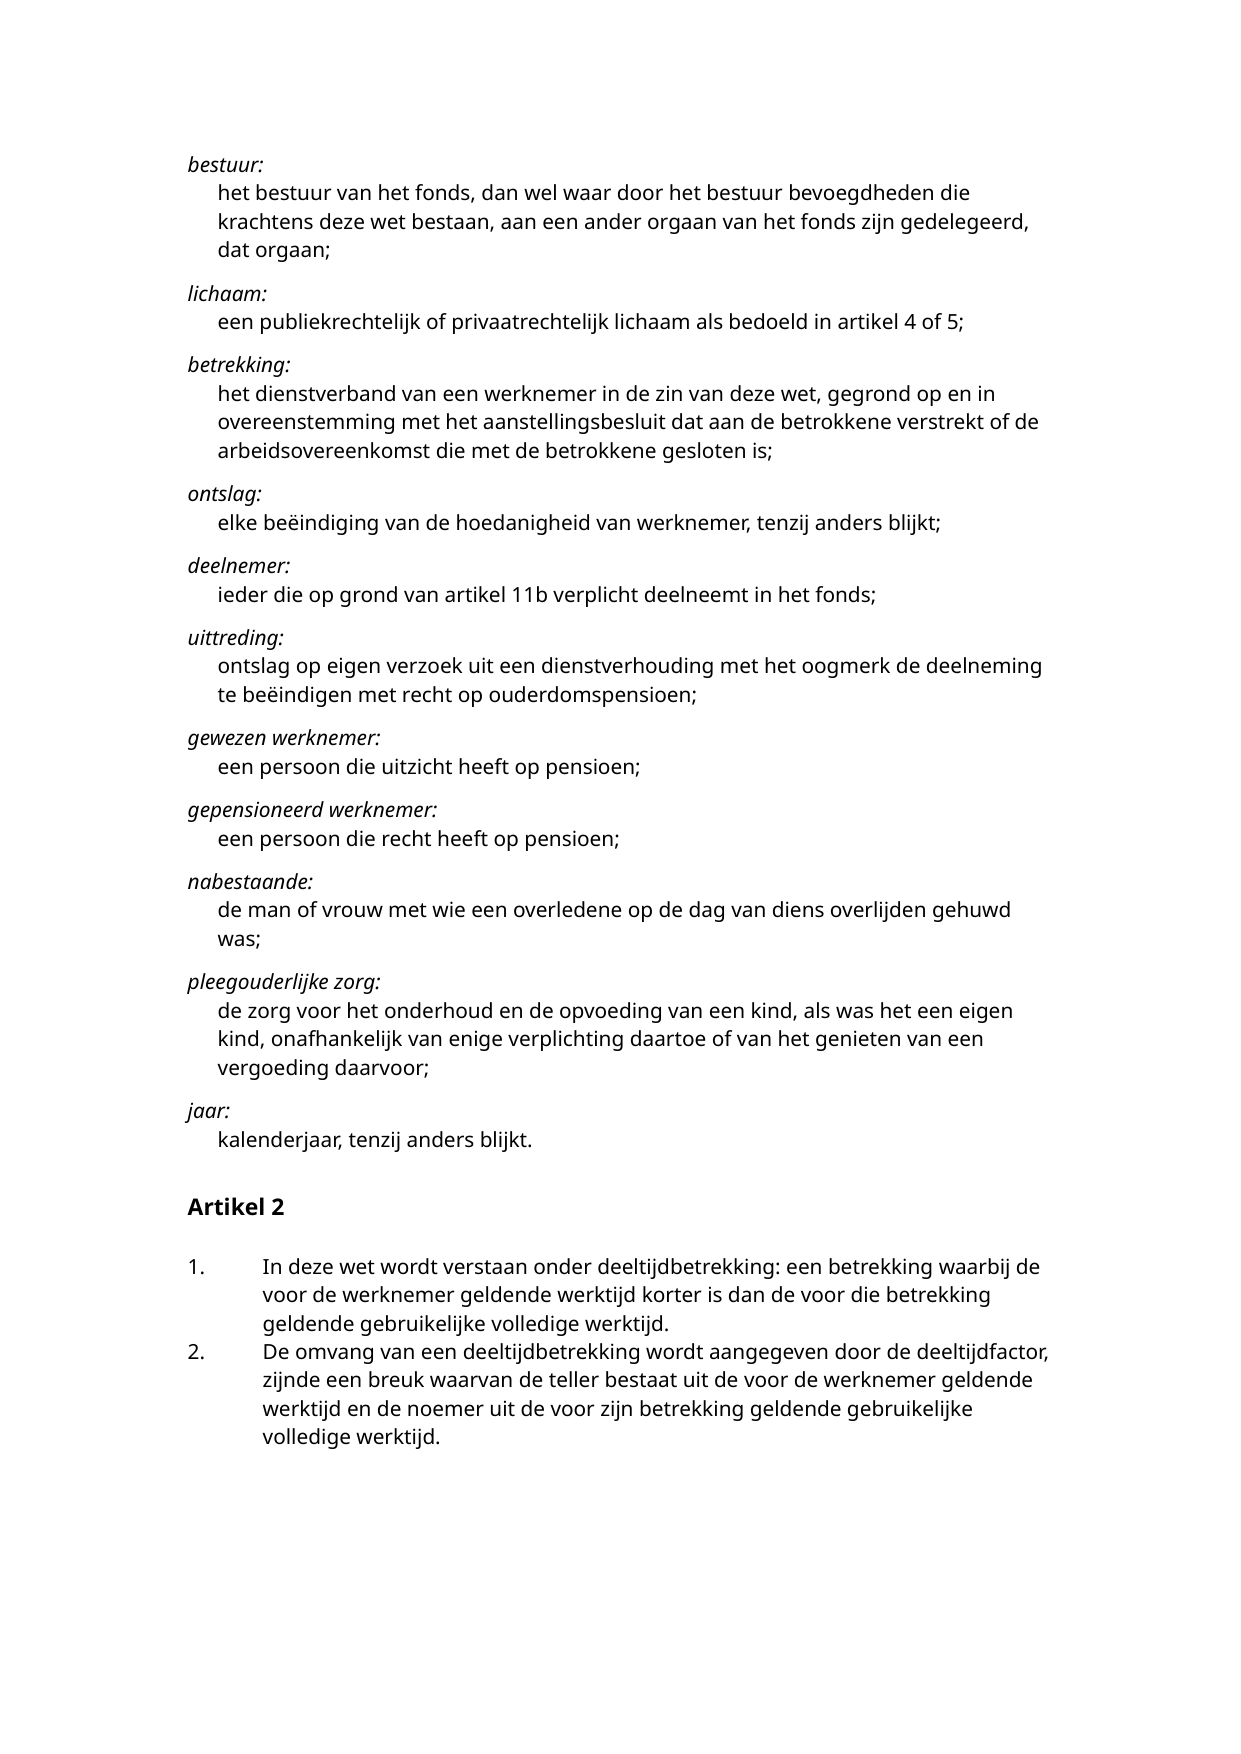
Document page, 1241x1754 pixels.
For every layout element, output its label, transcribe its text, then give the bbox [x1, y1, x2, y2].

text ontslag: [187, 479, 1053, 508]
text de man of vrouw met wie een overledene op de dag van diens overlijden gehuwd was; [217, 896, 1053, 952]
list De omvang van een deeltijdbetrekking wordt aangegeven door de deeltijdfactor, zijnde een breuk waarvan de teller bestaat uit de voor de werknemer geldende werktijd en de noemer uit de voor zijn betrekking geldende gebruikelijke volledige werktijd. [187, 1337, 1053, 1451]
text een publiekrechtelijk of privaatrechtelijk lichaam als bedoeld in artikel 4 of 5; [217, 307, 1053, 336]
list In deze wet wordt verstaan onder deeltijdbetrekking: een betrekking waarbij de voor de werknemer geldende werktijd korter is dan de voor die betrekking geldende gebruikelijke volledige werktijd. [187, 1252, 1053, 1337]
text een persoon die recht heeft op pensioen; [217, 824, 1053, 852]
text pleegouderlijke zorg: [187, 967, 1053, 996]
text gepensioneerd werknemer: [187, 795, 1053, 824]
text het bestuur van het fonds, dan wel waar door het bestuur bevoegdheden die krachtens deze wet bestaan, aan een ander orgaan van het fonds zijn gedelegeerd, dat orgaan; [217, 178, 1053, 264]
text kalenderjaar, tenzij anders blijkt. [217, 1125, 1053, 1153]
text de zorg voor het onderhoud en de opvoeding van een kind, als was het een eigen kind, onafhankelijk van enige verplichting daartoe of van het genieten van een vergoeding daarvoor; [217, 996, 1053, 1081]
text een persoon die uitzicht heeft op pensioen; [217, 752, 1053, 780]
text elke beëindiging van de hoedanigheid van werknemer, tenzij anders blijkt; [217, 508, 1053, 536]
text jaar: [187, 1096, 1053, 1125]
text bestuur: [187, 150, 1053, 178]
text ontslag op eigen verzoek uit een dienstverhouding met het oogmerk de deelneming te beëindigen met recht op ouderdomspensioen; [217, 652, 1053, 708]
text ieder die op grond van artikel 11b verplicht deelneemt in het fonds; [217, 580, 1053, 608]
text betrekking: [187, 351, 1053, 379]
text gewezen werknemer: [187, 723, 1053, 752]
text nabestaande: [187, 867, 1053, 896]
text het dienstverband van een werknemer in de zin van deze wet, gegrond op en in overeenstemming met het aanstellingsbesluit dat aan de betrokkene verstrekt of de arbeidsovereenkomst die met de betrokkene gesloten is; [217, 379, 1053, 464]
text uittreding: [187, 623, 1053, 652]
subtitle Artikel 2 [187, 1191, 1053, 1222]
text lichaam: [187, 279, 1053, 307]
text deelnemer: [187, 551, 1053, 580]
